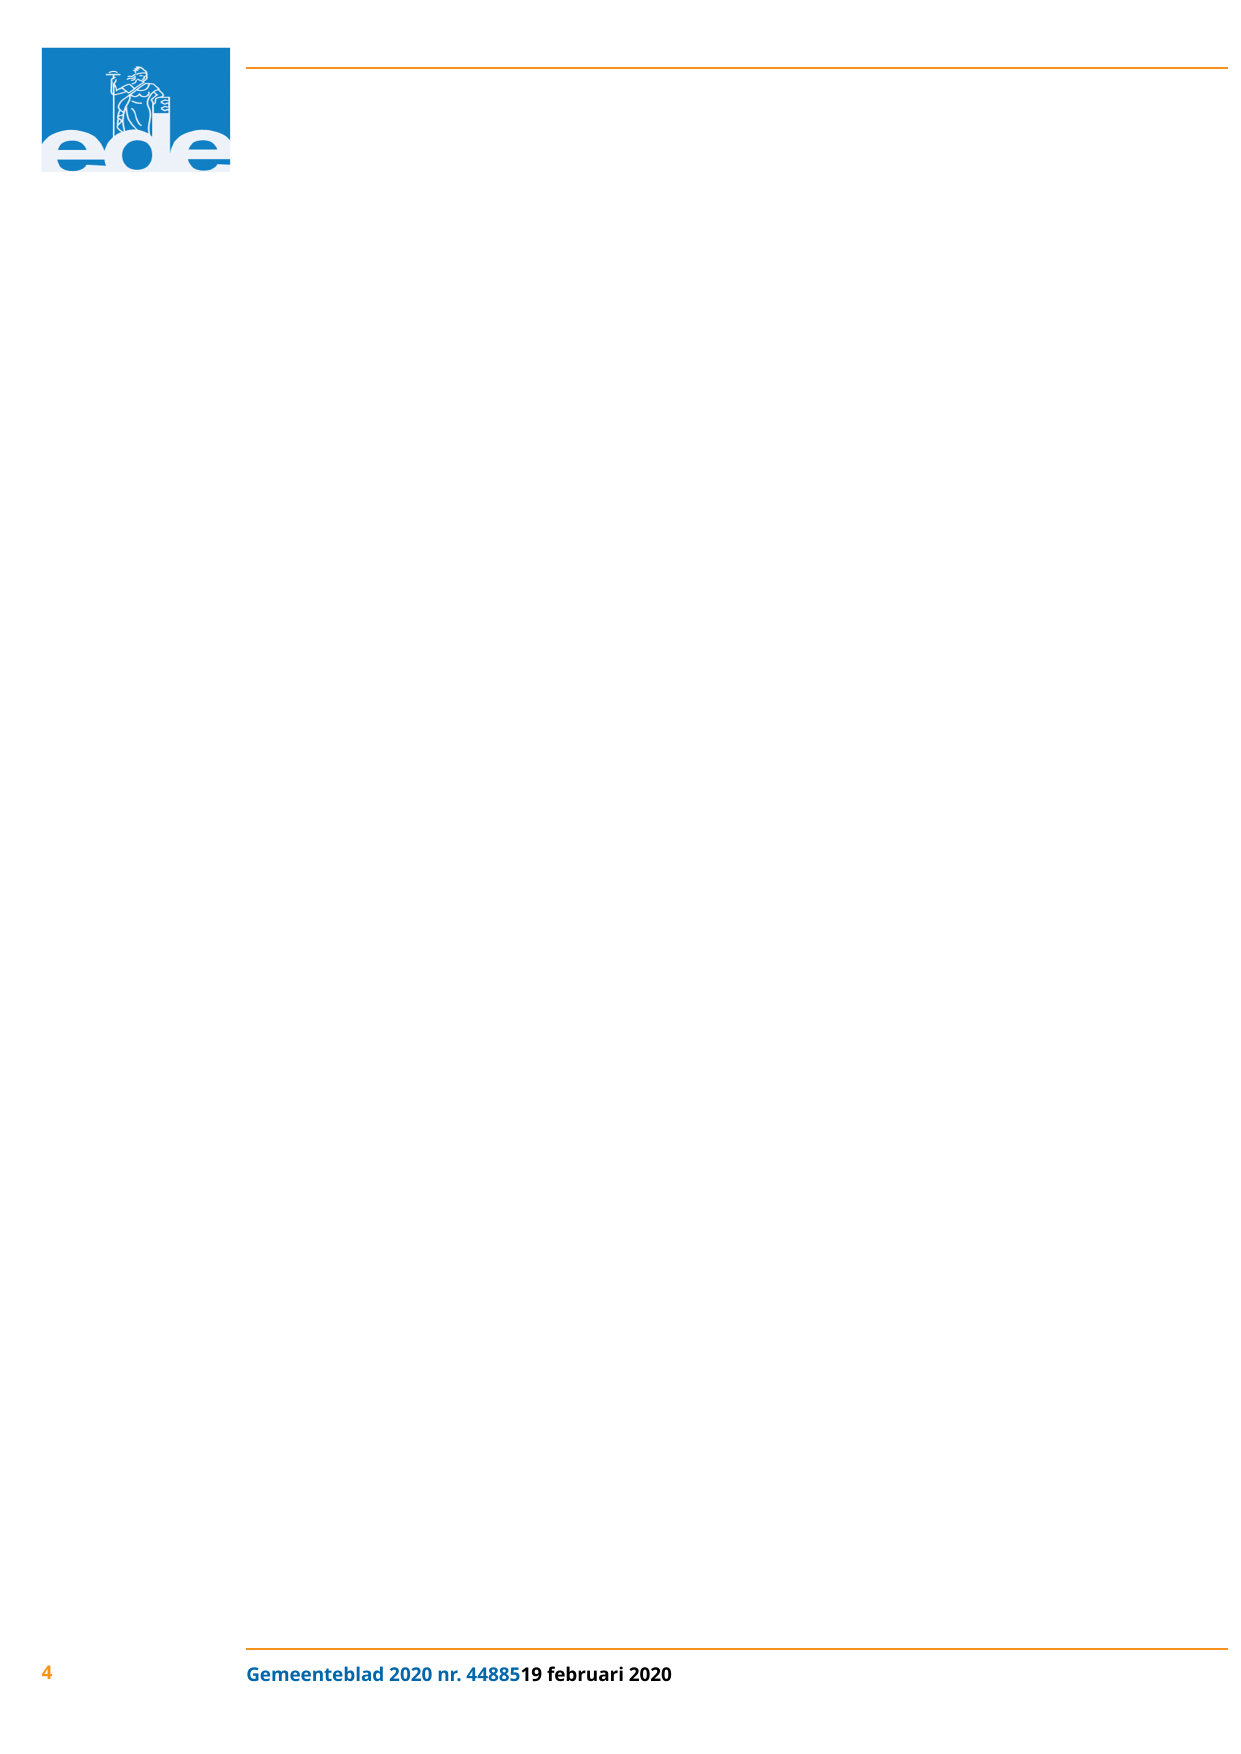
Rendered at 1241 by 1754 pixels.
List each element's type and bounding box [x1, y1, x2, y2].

picture [41, 47, 231, 172]
